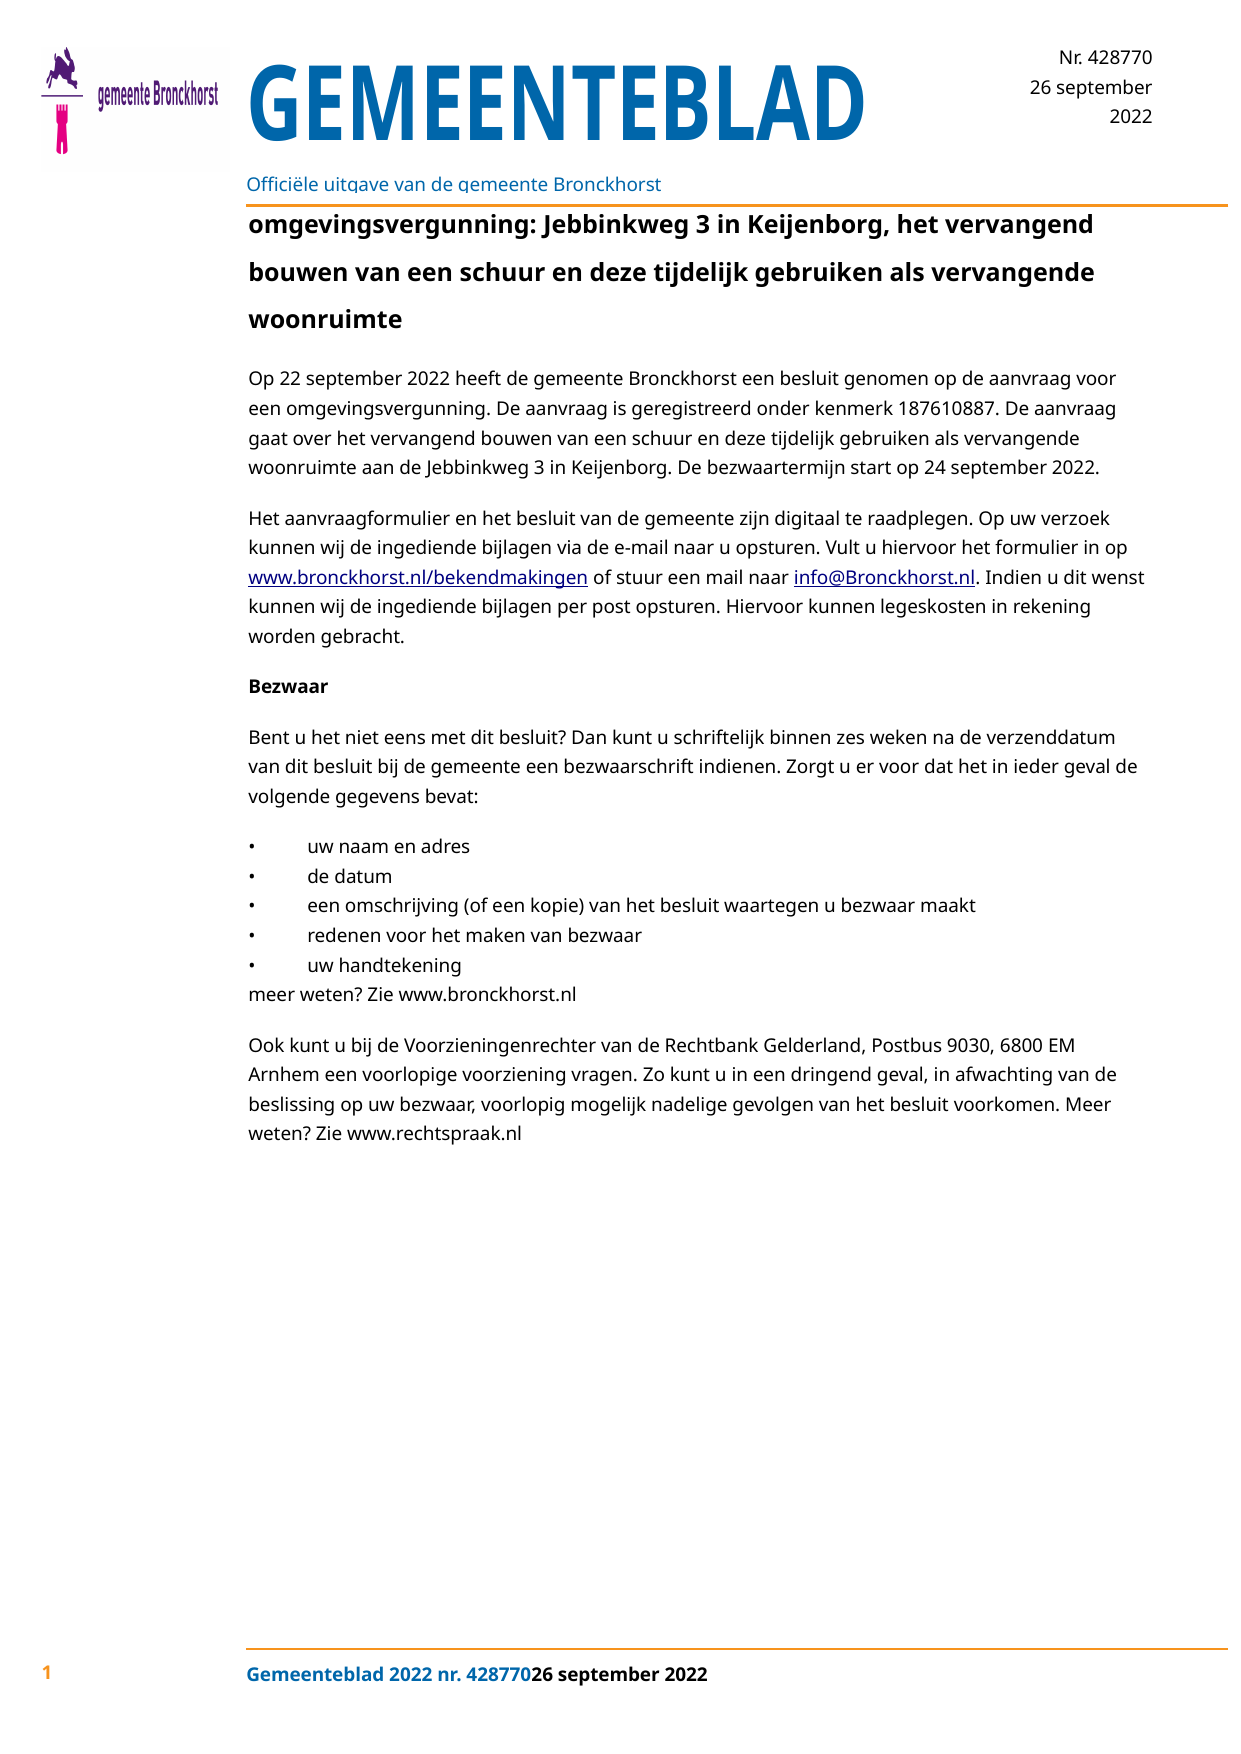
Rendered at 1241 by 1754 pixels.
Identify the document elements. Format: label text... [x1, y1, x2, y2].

text Bent u het niet eens met dit besluit? Dan kunt u schriftelijk binnen zes weken na de verzenddatum van dit besluit bij de gemeente een bezwaarschrift indienen. Zorgt u er voor dat het in ieder geval de volgende gegevens bevat: [248, 724, 1152, 809]
list de datum [248, 863, 1152, 889]
list redenen voor het maken van bezwaar [248, 922, 1152, 948]
text meer weten? Zie www.bronckhorst.nl [248, 981, 1152, 1007]
list een omschrijving (of een kopie) van het besluit waartegen u bezwaar maakt [248, 893, 1152, 918]
text Bezwaar [248, 673, 1152, 699]
text Het aanvraagformulier en het besluit van de gemeente zijn digitaal te raadplegen. Op uw verzoek kunnen wij de ingediende bijlagen via de e-mail naar u opsturen. Vult u hiervoor het formulier in op www.bronckhorst.nl/bekendmakingen of stuur een mail naar info@Bronckhorst.nl. Indien u dit wenst kunnen wij de ingediende bijlagen per post opsturen. Hiervoor kunnen legeskosten in rekening worden gebracht. [248, 505, 1152, 649]
text Op 22 september 2022 heeft de gemeente Bronckhorst een besluit genomen op de aanvraag voor een omgevingsvergunning. De aanvraag is geregistreerd onder kenmerk 187610887. De aanvraag gaat over het vervangend bouwen van een schuur en deze tijdelijk gebruiken als vervangende woonruimte aan de Jebbinkweg 3 in Keijenborg. De bezwaartermijn start op 24 september 2022. [248, 366, 1152, 480]
picture [41, 47, 231, 172]
text Ook kunt u bij de Voorzieningenrechter van de Rechtbank Gelderland, Postbus 9030, 6800 EM Arnhem een voorlopige voorziening vragen. Zo kunt u in een dringend geval, in afwachting van de beslissing op uw bezwaar, voorlopig mogelijk nadelige gevolgen van het besluit voorkomen. Meer weten? Zie www.rechtspraak.nl [248, 1032, 1152, 1146]
list uw naam en adres [248, 833, 1152, 859]
list uw handtekening [248, 952, 1152, 977]
text omgevingsvergunning: Jebbinkweg 3 in Keijenborg, het vervangend bouwen van een schuur en deze tijdelijk gebruiken als vervangende woonruimte [248, 207, 1152, 336]
